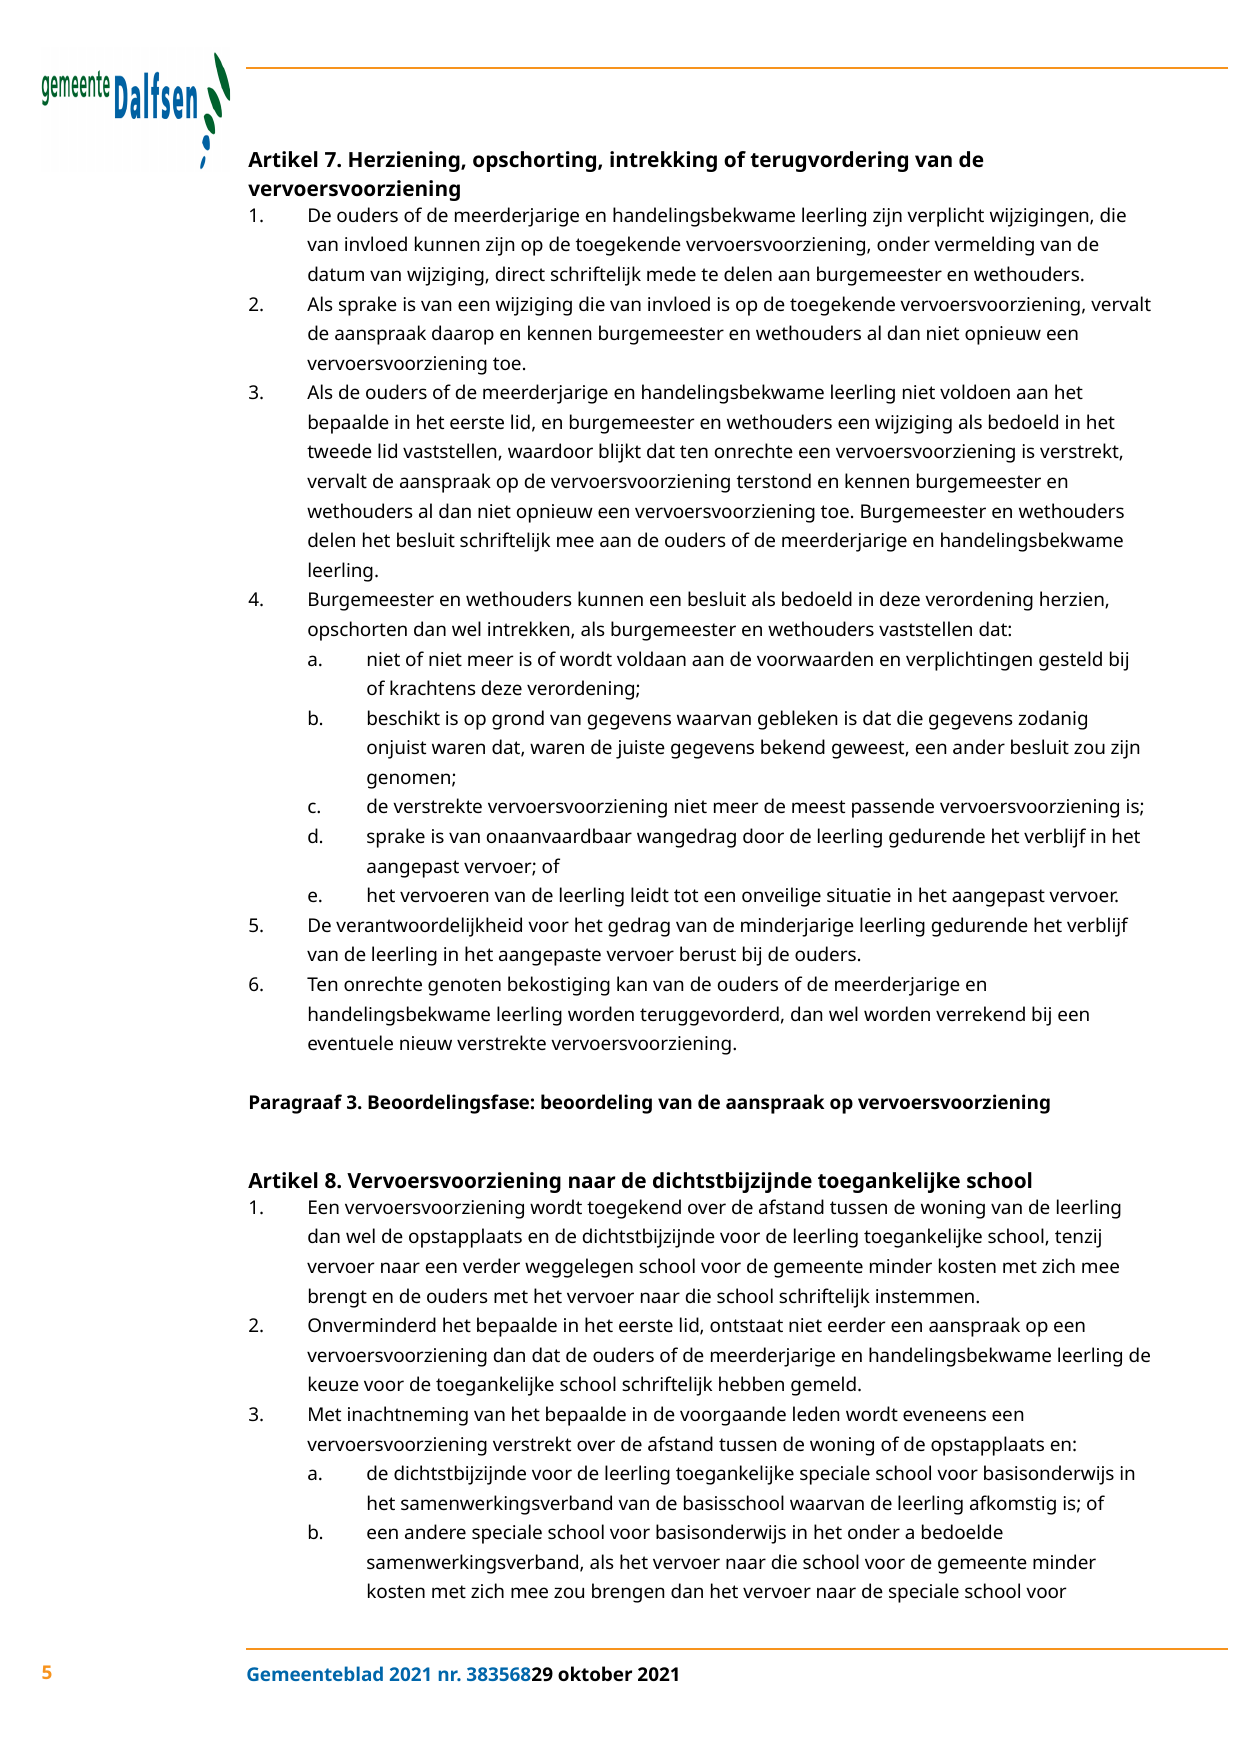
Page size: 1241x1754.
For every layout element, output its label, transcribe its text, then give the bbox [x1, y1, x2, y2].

list De ouders of de meerderjarige en handelingsbekwame leerling zijn verplicht wijzigingen, die van invloed kunnen zijn op de toegekende vervoersvoorziening, onder vermelding van de datum van wijziging, direct schriftelijk mede te delen aan burgemeester en wethouders. [248, 202, 1152, 287]
list het vervoeren van de leerling leidt tot een onveilige situatie in het aangepast vervoer. [307, 882, 1152, 908]
list Onverminderd het bepaalde in het eerste lid, ontstaat niet eerder een aanspraak op een vervoersvoorziening dan dat de ouders of de meerderjarige en handelingsbekwame leerling de keuze voor de toegankelijke school schriftelijk hebben gemeld. [248, 1312, 1152, 1397]
picture [41, 47, 231, 172]
text Artikel 7. Herziening, opschorting, intrekking of terugvordering van de vervoersvoorziening [248, 145, 1152, 202]
list de verstrekte vervoersvoorziening niet meer de meest passende vervoersvoorziening is; [307, 794, 1152, 819]
list Met inachtneming van het bepaalde in de voorgaande leden wordt eveneens een vervoersvoorziening verstrekt over de afstand tussen de woning of de opstapplaats en: [248, 1401, 1152, 1457]
list sprake is van onaanvaardbaar wangedrag door de leerling gedurende het verblijf in het aangepast vervoer; of [307, 823, 1152, 879]
list Burgemeester en wethouders kunnen een besluit als bedoeld in deze verordening herzien, opschorten dan wel intrekken, als burgemeester en wethouders vaststellen dat: [248, 587, 1152, 642]
text Paragraaf 3. Beoordelingsfase: beoordeling van de aanspraak op vervoersvoorziening [248, 1089, 1152, 1115]
list een andere speciale school voor basisonderwijs in het onder a bedoelde samenwerkingsverband, als het vervoer naar die school voor de gemeente minder kosten met zich mee zou brengen dan het vervoer naar de speciale school voor [307, 1519, 1152, 1604]
list Ten onrechte genoten bekostiging kan van de ouders of de meerderjarige en handelingsbekwame leerling worden teruggevorderd, dan wel worden verrekend bij een eventuele nieuw verstrekte vervoersvoorziening. [248, 971, 1152, 1056]
list niet of niet meer is of wordt voldaan aan de voorwaarden en verplichtingen gesteld bij of krachtens deze verordening; [307, 646, 1152, 701]
list Als sprake is van een wijziging die van invloed is op de toegekende vervoersvoorziening, vervalt de aanspraak daarop en kennen burgemeester en wethouders al dan niet opnieuw een vervoersvoorziening toe. [248, 291, 1152, 376]
list Een vervoersvoorziening wordt toegekend over de afstand tussen de woning van de leerling dan wel de opstapplaats en de dichtstbijzijnde voor de leerling toegankelijke school, tenzij vervoer naar een verder weggelegen school voor de gemeente minder kosten met zich mee brengt en de ouders met het vervoer naar die school schriftelijk instemmen. [248, 1194, 1152, 1309]
list De verantwoordelijkheid voor het gedrag van de minderjarige leerling gedurende het verblijf van de leerling in het aangepaste vervoer berust bij de ouders. [248, 912, 1152, 967]
list Als de ouders of de meerderjarige en handelingsbekwame leerling niet voldoen aan het bepaalde in het eerste lid, en burgemeester en wethouders een wijziging als bedoeld in het tweede lid vaststellen, waardoor blijkt dat ten onrechte een vervoersvoorziening is verstrekt, vervalt de aanspraak op de vervoersvoorziening terstond en kennen burgemeester en wethouders al dan niet opnieuw een vervoersvoorziening toe. Burgemeester en wethouders delen het besluit schriftelijk mee aan de ouders of de meerderjarige en handelingsbekwame leerling. [248, 379, 1152, 583]
list beschikt is op grond van gegevens waarvan gebleken is dat die gegevens zodanig onjuist waren dat, waren de juiste gegevens bekend geweest, een ander besluit zou zijn genomen; [307, 705, 1152, 790]
list de dichtstbijzijnde voor de leerling toegankelijke speciale school voor basisonderwijs in het samenwerkingsverband van de basisschool waarvan de leerling afkomstig is; of [307, 1460, 1152, 1516]
text Artikel 8. Vervoersvoorziening naar de dichtstbijzijnde toegankelijke school [248, 1166, 1152, 1194]
